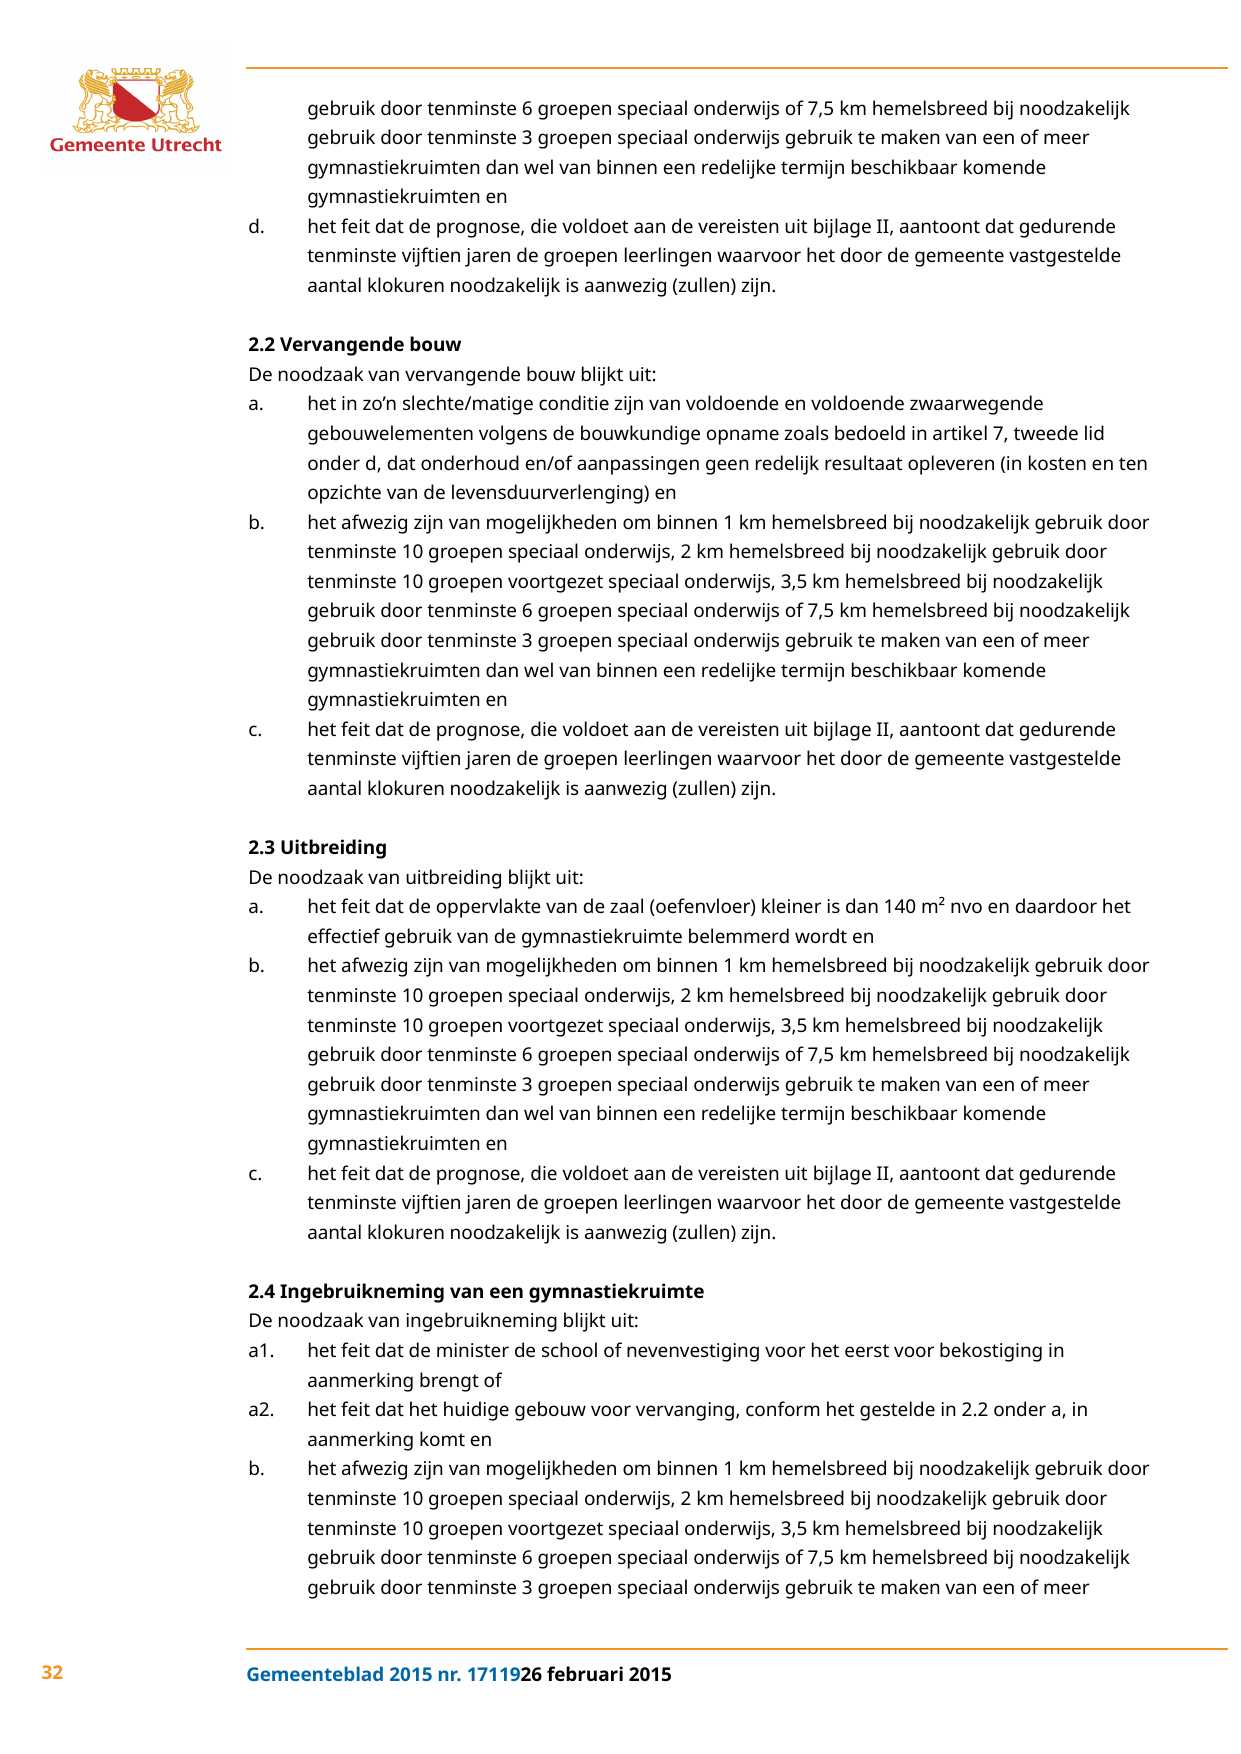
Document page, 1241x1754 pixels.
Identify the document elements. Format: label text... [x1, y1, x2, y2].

list gebruik door tenminste 6 groepen speciaal onderwijs of 7,5 km hemelsbreed bij noodzakelijk gebruik door tenminste 3 groepen speciaal onderwijs gebruik te maken van een of meer gymnastiekruimten dan wel van binnen een redelijke termijn beschikbaar komende gymnastiekruimten en [248, 95, 1152, 209]
text 2.2 Vervangende bouw [248, 331, 1152, 357]
text 2.3 Uitbreiding [248, 834, 1152, 860]
list het feit dat de minister de school of nevenvestiging voor het eerst voor bekostiging in aanmerking brengt of [248, 1337, 1152, 1393]
list het feit dat de prognose, die voldoet aan de vereisten uit bijlage II, aantoont dat gedurende tenminste vijftien jaren de groepen leerlingen waarvoor het door de gemeente vastgestelde aantal klokuren noodzakelijk is aanwezig (zullen) zijn. [248, 213, 1152, 298]
picture [41, 47, 231, 172]
list het afwezig zijn van mogelijkheden om binnen 1 km hemelsbreed bij noodzakelijk gebruik door tenminste 10 groepen speciaal onderwijs, 2 km hemelsbreed bij noodzakelijk gebruik door tenminste 10 groepen voortgezet speciaal onderwijs, 3,5 km hemelsbreed bij noodzakelijk gebruik door tenminste 6 groepen speciaal onderwijs of 7,5 km hemelsbreed bij noodzakelijk gebruik door tenminste 3 groepen speciaal onderwijs gebruik te maken van een of meer gymnastiekruimten dan wel van binnen een redelijke termijn beschikbaar komende gymnastiekruimten en [248, 953, 1152, 1156]
list het afwezig zijn van mogelijkheden om binnen 1 km hemelsbreed bij noodzakelijk gebruik door tenminste 10 groepen speciaal onderwijs, 2 km hemelsbreed bij noodzakelijk gebruik door tenminste 10 groepen voortgezet speciaal onderwijs, 3,5 km hemelsbreed bij noodzakelijk gebruik door tenminste 6 groepen speciaal onderwijs of 7,5 km hemelsbreed bij noodzakelijk gebruik door tenminste 3 groepen speciaal onderwijs gebruik te maken van een of meer gymnastiekruimten dan wel van binnen een redelijke termijn beschikbaar komende gymnastiekruimten en [248, 509, 1152, 712]
list het feit dat de prognose, die voldoet aan de vereisten uit bijlage II, aantoont dat gedurende tenminste vijftien jaren de groepen leerlingen waarvoor het door de gemeente vastgestelde aantal klokuren noodzakelijk is aanwezig (zullen) zijn. [248, 716, 1152, 801]
text De noodzaak van ingebruikneming blijkt uit: [248, 1308, 1152, 1333]
list het feit dat de oppervlakte van de zaal (oefenvloer) kleiner is dan 140 m² nvo en daardoor het effectief gebruik van de gymnastiekruimte belemmerd wordt en [248, 893, 1152, 949]
text De noodzaak van uitbreiding blijkt uit: [248, 864, 1152, 890]
list het feit dat het huidige gebouw voor vervanging, conform het gestelde in 2.2 onder a, in aanmerking komt en [248, 1396, 1152, 1452]
text 2.4 Ingebruikneming van een gymnastiekruimte [248, 1278, 1152, 1304]
list het in zo’n slechte/matige conditie zijn van voldoende en voldoende zwaarwegende gebouwelementen volgens de bouwkundige opname zoals bedoeld in artikel 7, tweede lid onder d, dat onderhoud en/of aanpassingen geen redelijk resultaat opleveren (in kosten en ten opzichte van de levensduurverlenging) en [248, 391, 1152, 505]
list het afwezig zijn van mogelijkheden om binnen 1 km hemelsbreed bij noodzakelijk gebruik door tenminste 10 groepen speciaal onderwijs, 2 km hemelsbreed bij noodzakelijk gebruik door tenminste 10 groepen voortgezet speciaal onderwijs, 3,5 km hemelsbreed bij noodzakelijk gebruik door tenminste 6 groepen speciaal onderwijs of 7,5 km hemelsbreed bij noodzakelijk gebruik door tenminste 3 groepen speciaal onderwijs gebruik te maken van een of meer [248, 1456, 1152, 1600]
text De noodzaak van vervangende bouw blijkt uit: [248, 361, 1152, 387]
list het feit dat de prognose, die voldoet aan de vereisten uit bijlage II, aantoont dat gedurende tenminste vijftien jaren de groepen leerlingen waarvoor het door de gemeente vastgestelde aantal klokuren noodzakelijk is aanwezig (zullen) zijn. [248, 1160, 1152, 1245]
